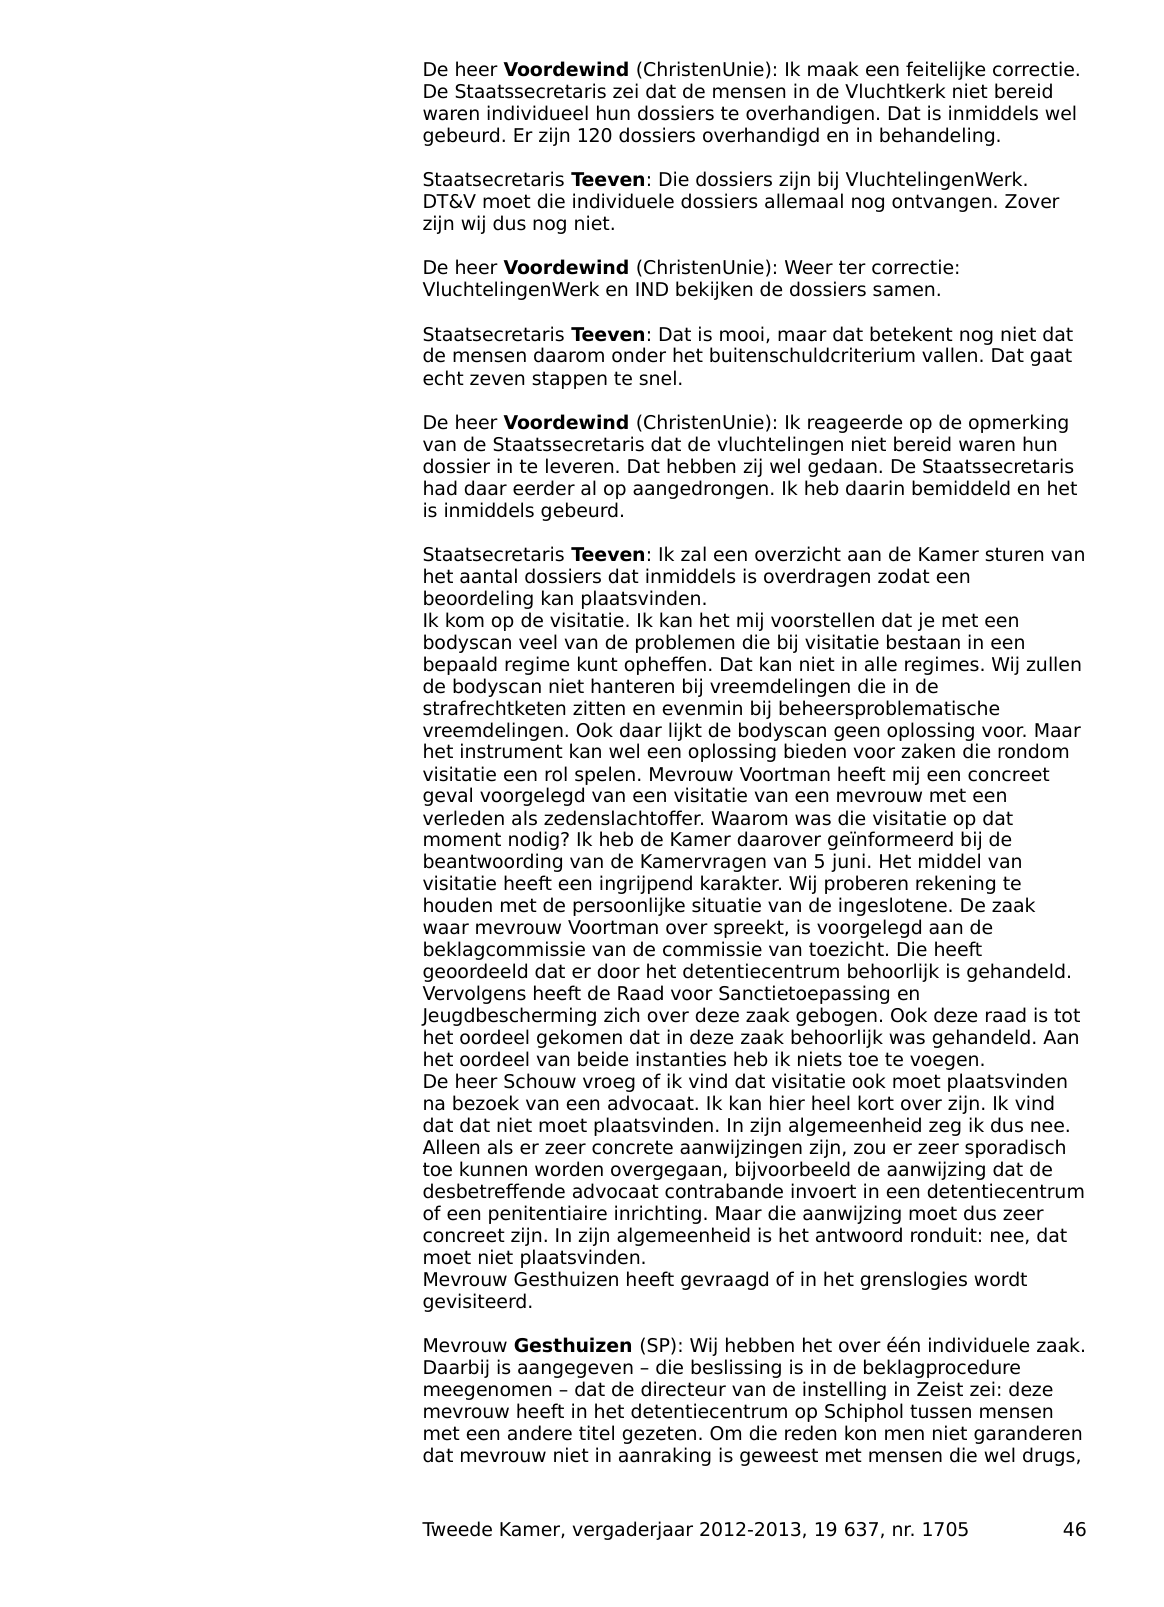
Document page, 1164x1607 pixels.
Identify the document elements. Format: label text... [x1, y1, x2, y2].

text Staatsecretaris Teeven: Dat is mooi, maar dat betekent nog niet dat de mensen daarom onder het buitenschuldcriterium vallen. Dat gaat echt zeven stappen te snel. [422, 323, 1087, 389]
text Mevrouw Gesthuizen heeft gevraagd of in het grenslogies wordt gevisiteerd. [422, 1269, 1087, 1313]
text Staatsecretaris Teeven: Die dossiers zijn bij VluchtelingenWerk. DT&V moet die individuele dossiers allemaal nog ontvangen. Zover zijn wij dus nog niet. [422, 169, 1087, 235]
text Staatsecretaris Teeven: Ik zal een overzicht aan de Kamer sturen van het aantal dossiers dat inmiddels is overdragen zodat een beoordeling kan plaatsvinden. [422, 544, 1087, 609]
text De heer Voordewind (ChristenUnie): Ik maak een feitelijke correctie. De Staatssecretaris zei dat de mensen in de Vluchtkerk niet bereid waren individueel hun dossiers te overhandigen. Dat is inmiddels wel gebeurd. Er zijn 120 dossiers overhandigd en in behandeling. [422, 59, 1087, 147]
text De heer Voordewind (ChristenUnie): Ik reageerde op de opmerking van de Staatssecretaris dat de vluchtelingen niet bereid waren hun dossier in te leveren. Dat hebben zij wel gedaan. De Staatssecretaris had daar eerder al op aangedrongen. Ik heb daarin bemiddeld en het is inmiddels gebeurd. [422, 412, 1087, 521]
text Mevrouw Gesthuizen (SP): Wij hebben het over één individuele zaak. Daarbij is aangegeven – die beslissing is in de beklagprocedure meegenomen – dat de directeur van de instelling in Zeist zei: deze mevrouw heeft in het detentiecentrum op Schiphol tussen mensen met een andere titel gezeten. Om die reden kon men niet garanderen dat mevrouw niet in aanraking is geweest met mensen die wel drugs, [422, 1335, 1087, 1467]
text Ik kom op de visitatie. Ik kan het mij voorstellen dat je met een bodyscan veel van de problemen die bij visitatie bestaan in een bepaald regime kunt opheffen. Dat kan niet in alle regimes. Wij zullen de bodyscan niet hanteren bij vreemdelingen die in de strafrechtketen zitten en evenmin bij beheersproblematische vreemdelingen. Ook daar lijkt de bodyscan geen oplossing voor. Maar het instrument kan wel een oplossing bieden voor zaken die rondom visitatie een rol spelen. Mevrouw Voortman heeft mij een concreet geval voorgelegd van een visitatie van een mevrouw met een verleden als zedenslachtoffer. Waarom was die visitatie op dat moment nodig? Ik heb de Kamer daarover geïnformeerd bij de beantwoording van de Kamervragen van 5 juni. Het middel van visitatie heeft een ingrijpend karakter. Wij proberen rekening te houden met de persoonlijke situatie van de ingeslotene. De zaak waar mevrouw Voortman over spreekt, is voorgelegd aan de beklagcommissie van de commissie van toezicht. Die heeft geoordeeld dat er door het detentiecentrum behoorlijk is gehandeld. Vervolgens heeft de Raad voor Sanctietoepassing en Jeugdbescherming zich over deze zaak gebogen. Ook deze raad is tot het oordeel gekomen dat in deze zaak behoorlijk was gehandeld. Aan het oordeel van beide instanties heb ik niets toe te voegen. [422, 609, 1087, 1071]
text De heer Schouw vroeg of ik vind dat visitatie ook moet plaatsvinden na bezoek van een advocaat. Ik kan hier heel kort over zijn. Ik vind dat dat niet moet plaatsvinden. In zijn algemeenheid zeg ik dus nee. Alleen als er zeer concrete aanwijzingen zijn, zou er zeer sporadisch toe kunnen worden overgegaan, bijvoorbeeld de aanwijzing dat de desbetreffende advocaat contrabande invoert in een detentiecentrum of een penitentiaire inrichting. Maar die aanwijzing moet dus zeer concreet zijn. In zijn algemeenheid is het antwoord ronduit: nee, dat moet niet plaatsvinden. [422, 1071, 1087, 1269]
text De heer Voordewind (ChristenUnie): Weer ter correctie: VluchtelingenWerk en IND bekijken de dossiers samen. [422, 257, 1087, 301]
